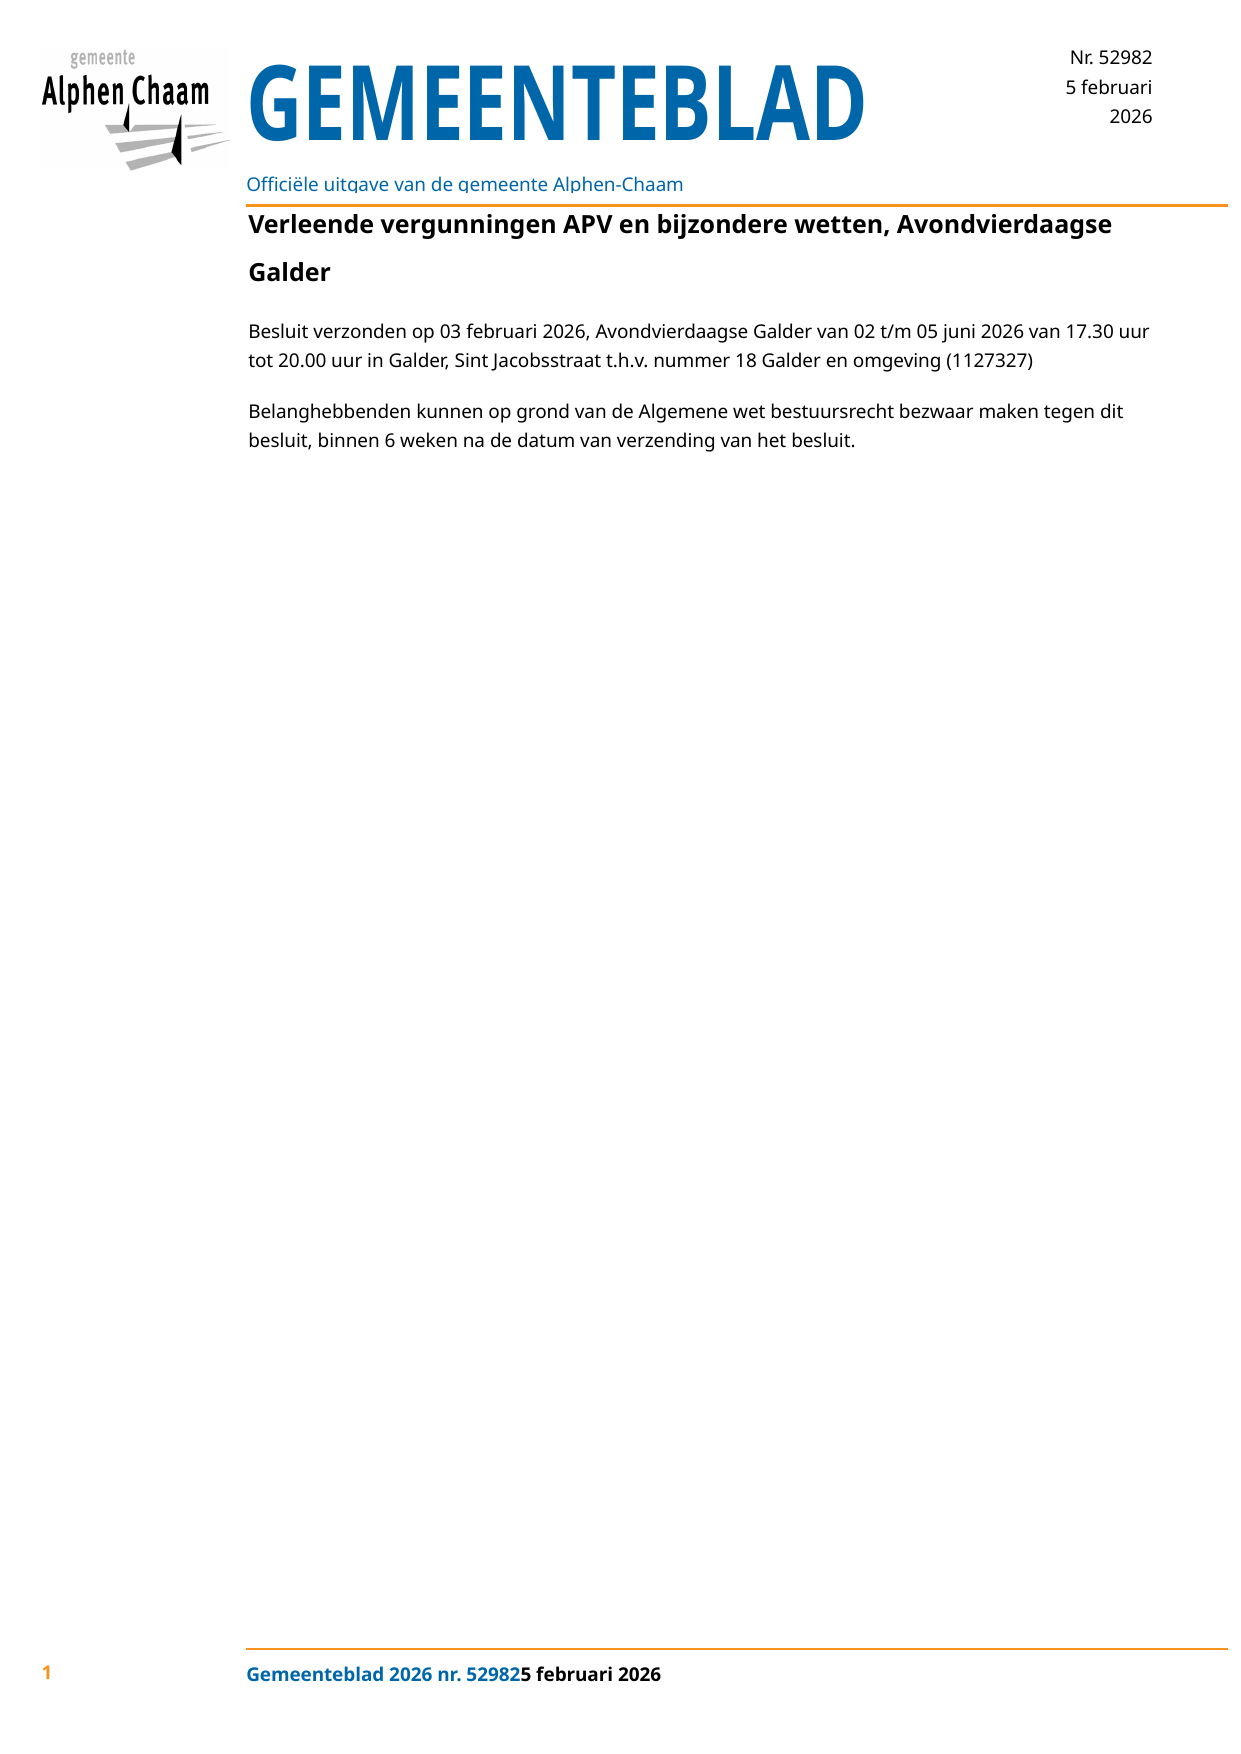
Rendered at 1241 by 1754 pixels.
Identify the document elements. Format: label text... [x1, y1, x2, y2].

text Belanghebbenden kunnen op grond van de Algemene wet bestuursrecht bezwaar maken tegen dit besluit, binnen 6 weken na de datum van verzending van het besluit. [248, 398, 1152, 453]
picture [41, 47, 231, 172]
text Verleende vergunningen APV en bijzondere wetten, Avondvierdaagse Galder [248, 207, 1152, 288]
text Besluit verzonden op 03 februari 2026, Avondvierdaagse Galder van 02 t/m 05 juni 2026 van 17.30 uur tot 20.00 uur in Galder, Sint Jacobsstraat t.h.v. nummer 18 Galder en omgeving (1127327) [248, 318, 1152, 373]
